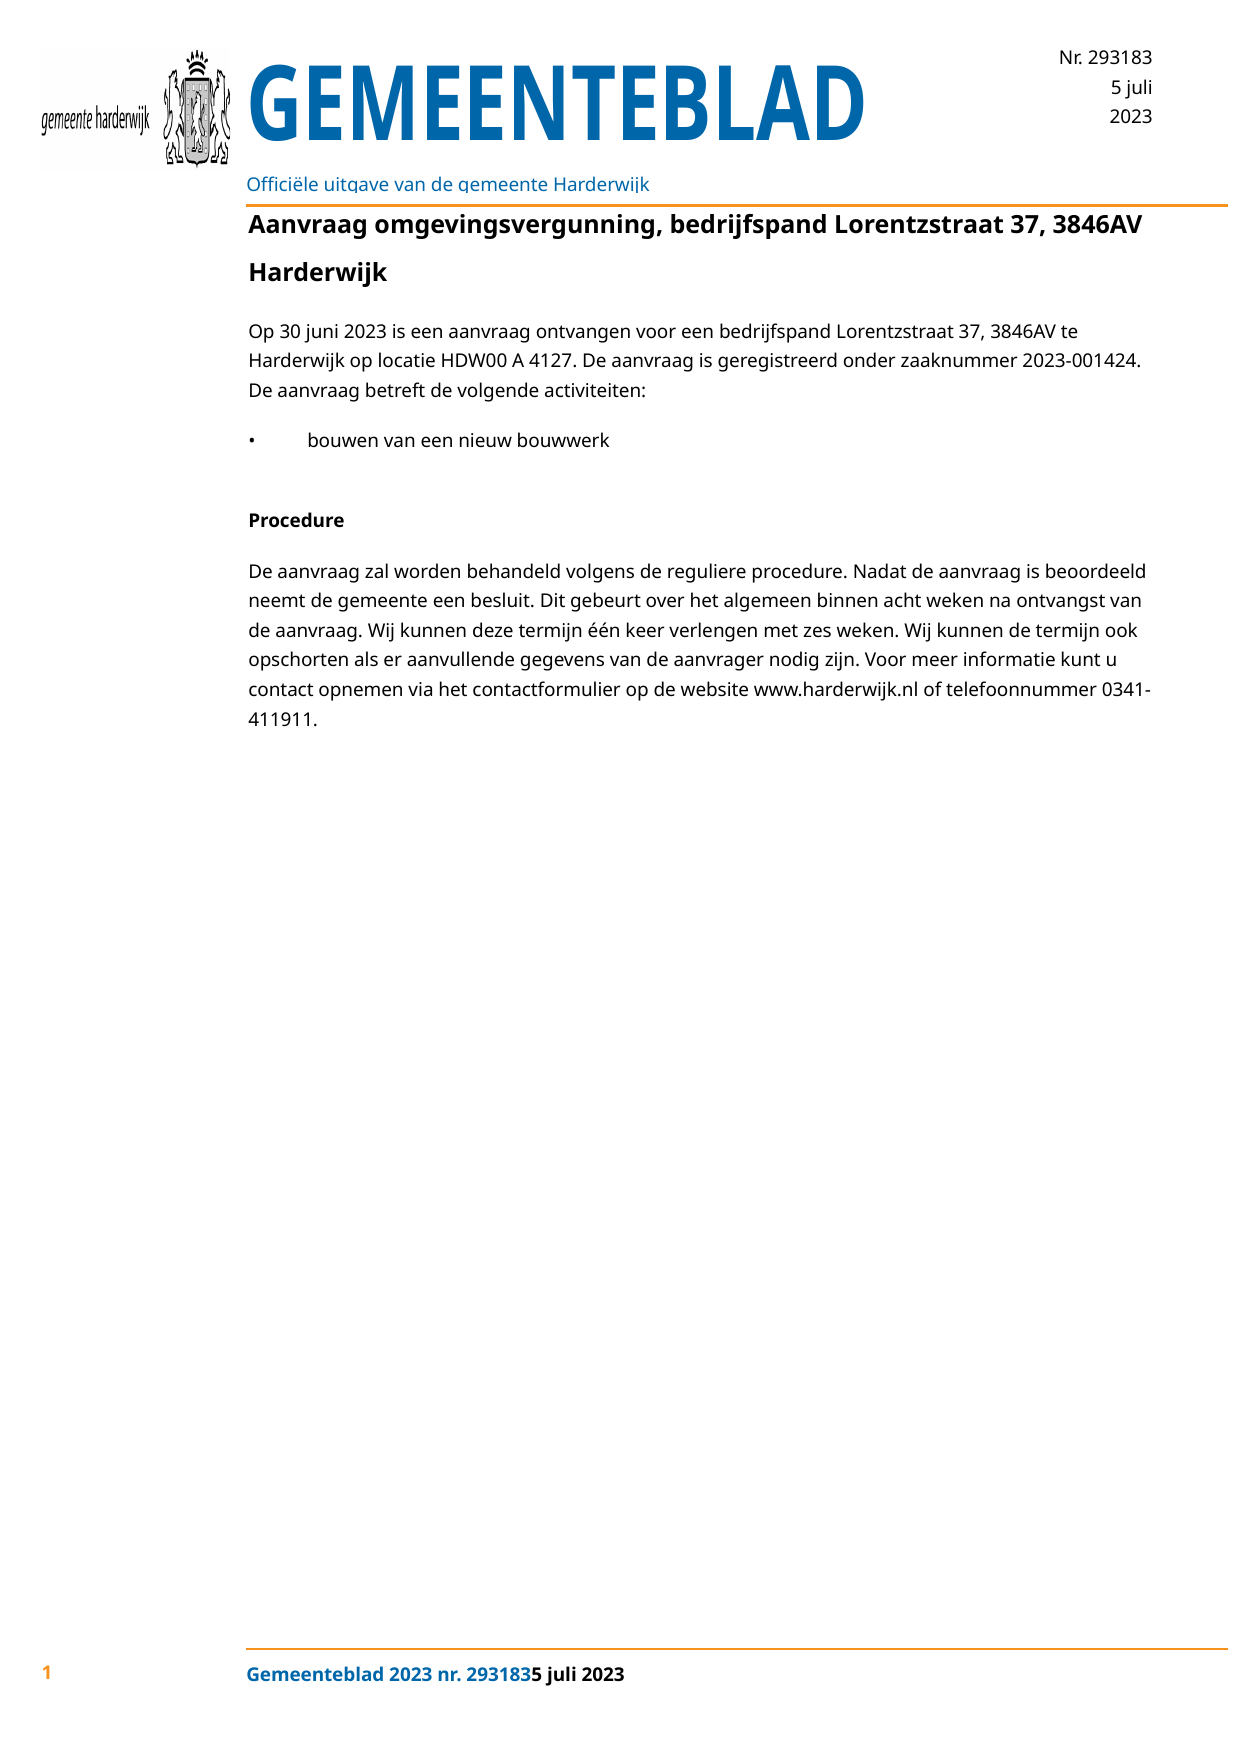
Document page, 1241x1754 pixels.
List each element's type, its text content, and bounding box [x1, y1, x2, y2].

text Op 30 juni 2023 is een aanvraag ontvangen voor een bedrijfspand Lorentzstraat 37, 3846AV te Harderwijk op locatie HDW00 A 4127. De aanvraag is geregistreerd onder zaaknummer 2023-001424. De aanvraag betreft de volgende activiteiten: [248, 318, 1152, 403]
list bouwen van een nieuw bouwwerk [248, 427, 1152, 453]
text De aanvraag zal worden behandeld volgens de reguliere procedure. Nadat de aanvraag is beoordeeld neemt de gemeente een besluit. Dit gebeurt over het algemeen binnen acht weken na ontvangst van de aanvraag. Wij kunnen deze termijn één keer verlengen met zes weken. Wij kunnen de termijn ook opschorten als er aanvullende gegevens van de aanvrager nodig zijn. Voor meer informatie kunt u contact opnemen via het contactformulier op de website www.harderwijk.nl of telefoonnummer 0341-411911. [248, 558, 1152, 732]
text Aanvraag omgevingsvergunning, bedrijfspand Lorentzstraat 37, 3846AV Harderwijk [248, 207, 1152, 288]
text Procedure [248, 507, 1152, 533]
picture [41, 47, 231, 172]
